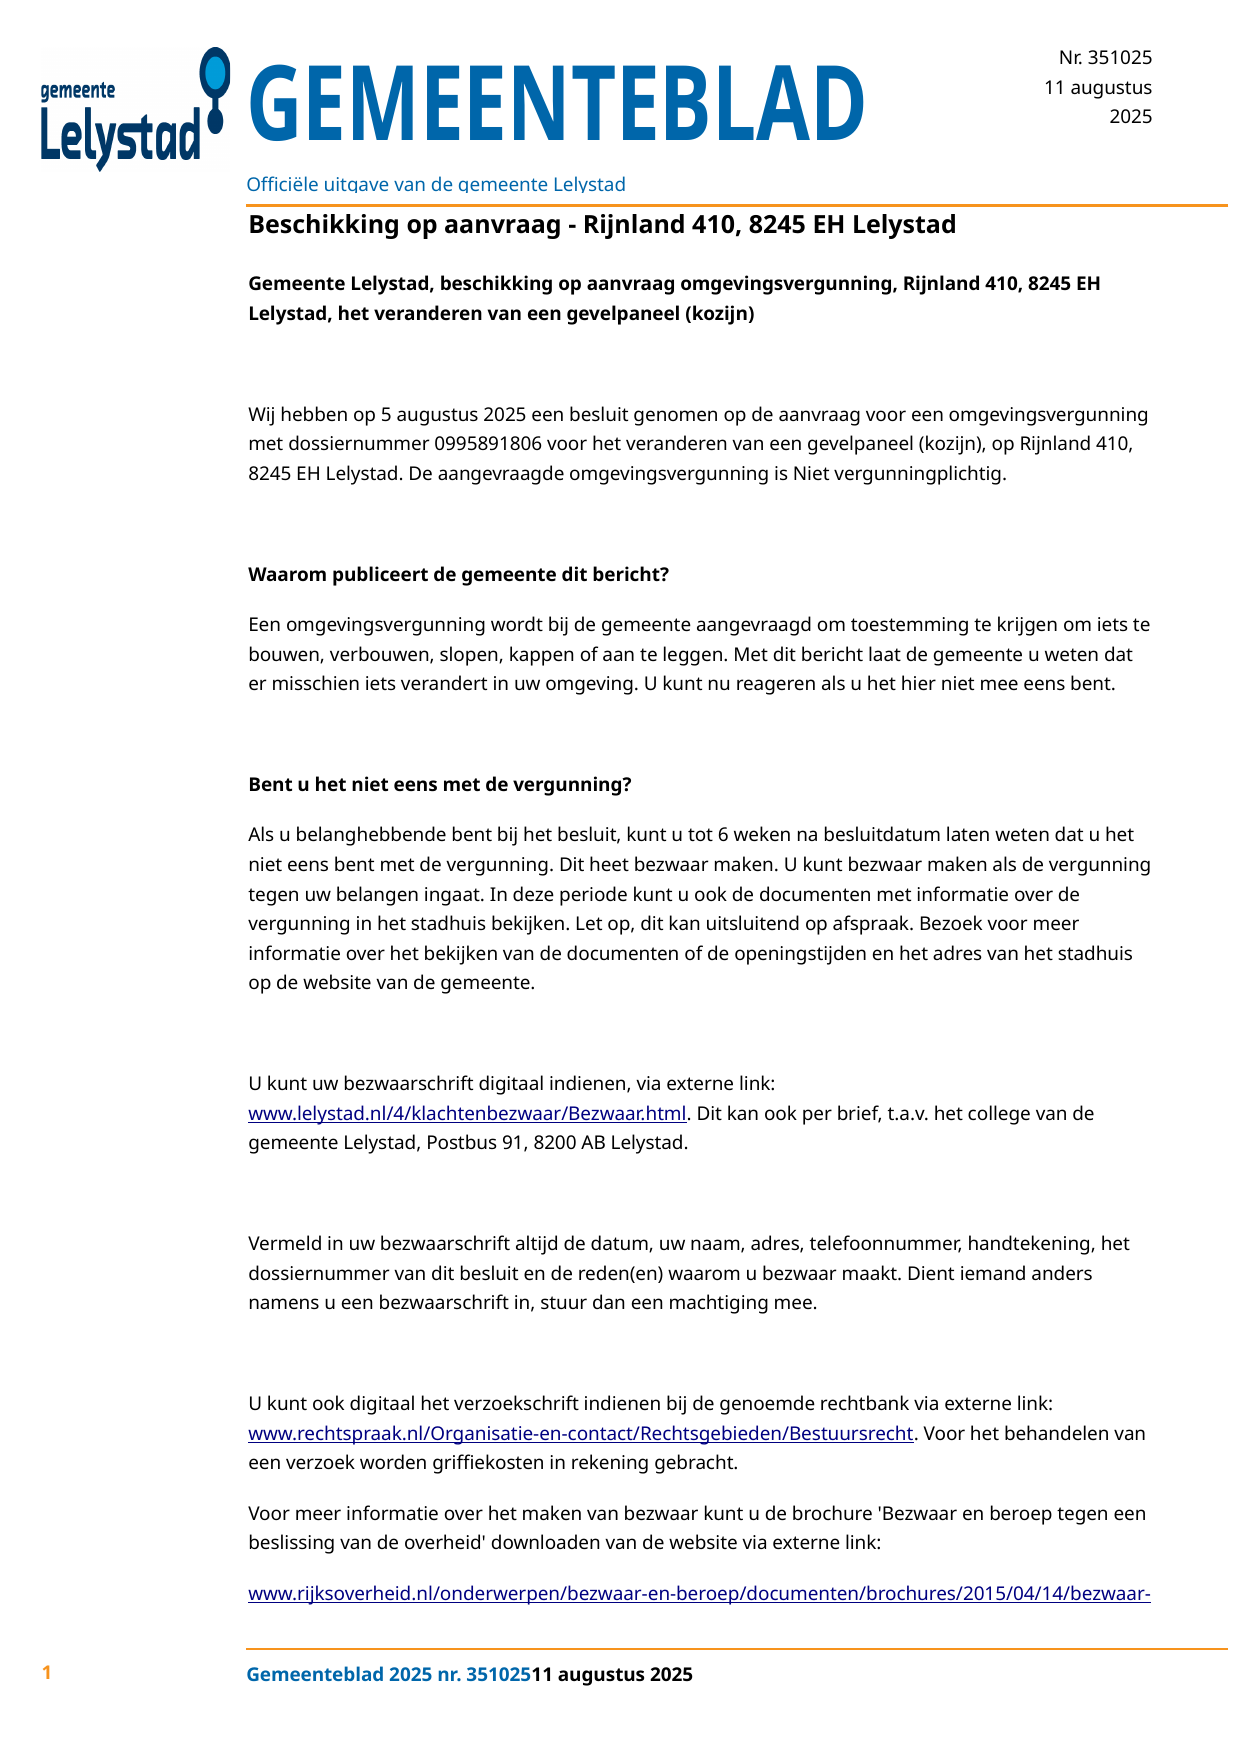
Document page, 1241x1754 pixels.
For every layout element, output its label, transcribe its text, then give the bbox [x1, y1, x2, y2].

text Voor meer informatie over het maken van bezwaar kunt u de brochure 'Bezwaar en beroep tegen een beslissing van de overheid' downloaden van de website via externe link: [248, 1500, 1152, 1555]
text Een omgevingsvergunning wordt bij de gemeente aangevraagd om toestemming te krijgen om iets te bouwen, verbouwen, slopen, kappen of aan te leggen. Met dit bericht laat de gemeente u weten dat er misschien iets verandert in uw omgeving. U kunt nu reageren als u het hier niet mee eens bent. [248, 611, 1152, 696]
text Gemeente Lelystad, beschikking op aanvraag omgevingsvergunning, Rijnland 410, 8245 EH Lelystad, het veranderen van een gevelpaneel (kozijn) [248, 270, 1152, 326]
text U kunt uw bezwaarschrift digitaal indienen, via externe link: www.lelystad.nl/4/klachtenbezwaar/Bezwaar.html. Dit kan ook per brief, t.a.v. het college van de gemeente Lelystad, Postbus 91, 8200 AB Lelystad. [248, 1070, 1152, 1155]
text www.rijksoverheid.nl/onderwerpen/bezwaar-en-beroep/documenten/brochures/2015/04/14/bezwaar- [248, 1580, 1152, 1606]
text Beschikking op aanvraag - Rijnland 410, 8245 EH Lelystad [248, 207, 1152, 241]
text Vermeld in uw bezwaarschrift altijd de datum, uw naam, adres, telefoonnummer, handtekening, het dossiernummer van dit besluit en de reden(en) waarom u bezwaar maakt. Dient iemand anders namens u een bezwaarschrift in, stuur dan een machtiging mee. [248, 1230, 1152, 1315]
text Bent u het niet eens met de vergunning? [248, 771, 1152, 797]
text Wij hebben op 5 augustus 2025 een besluit genomen op de aanvraag voor een omgevingsvergunning met dossiernummer 0995891806 voor het veranderen van een gevelpaneel (kozijn), op Rijnland 410, 8245 EH Lelystad. De aangevraagde omgevingsvergunning is Niet vergunningplichtig. [248, 401, 1152, 486]
text Waarom publiceert de gemeente dit bericht? [248, 561, 1152, 586]
text Als u belanghebbende bent bij het besluit, kunt u tot 6 weken na besluitdatum laten weten dat u het niet eens bent met de vergunning. Dit heet bezwaar maken. U kunt bezwaar maken als de vergunning tegen uw belangen ingaat. In deze periode kunt u ook de documenten met informatie over de vergunning in het stadhuis bekijken. Let op, dit kan uitsluitend op afspraak. Bezoek voor meer informatie over het bekijken van de documenten of de openingstijden en het adres van het stadhuis op de website van de gemeente. [248, 822, 1152, 995]
picture [41, 47, 231, 172]
text U kunt ook digitaal het verzoekschrift indienen bij de genoemde rechtbank via externe link: www.rechtspraak.nl/Organisatie-en-contact/Rechtsgebieden/Bestuursrecht. Voor het behandelen van een verzoek worden griffiekosten in rekening gebracht. [248, 1390, 1152, 1475]
